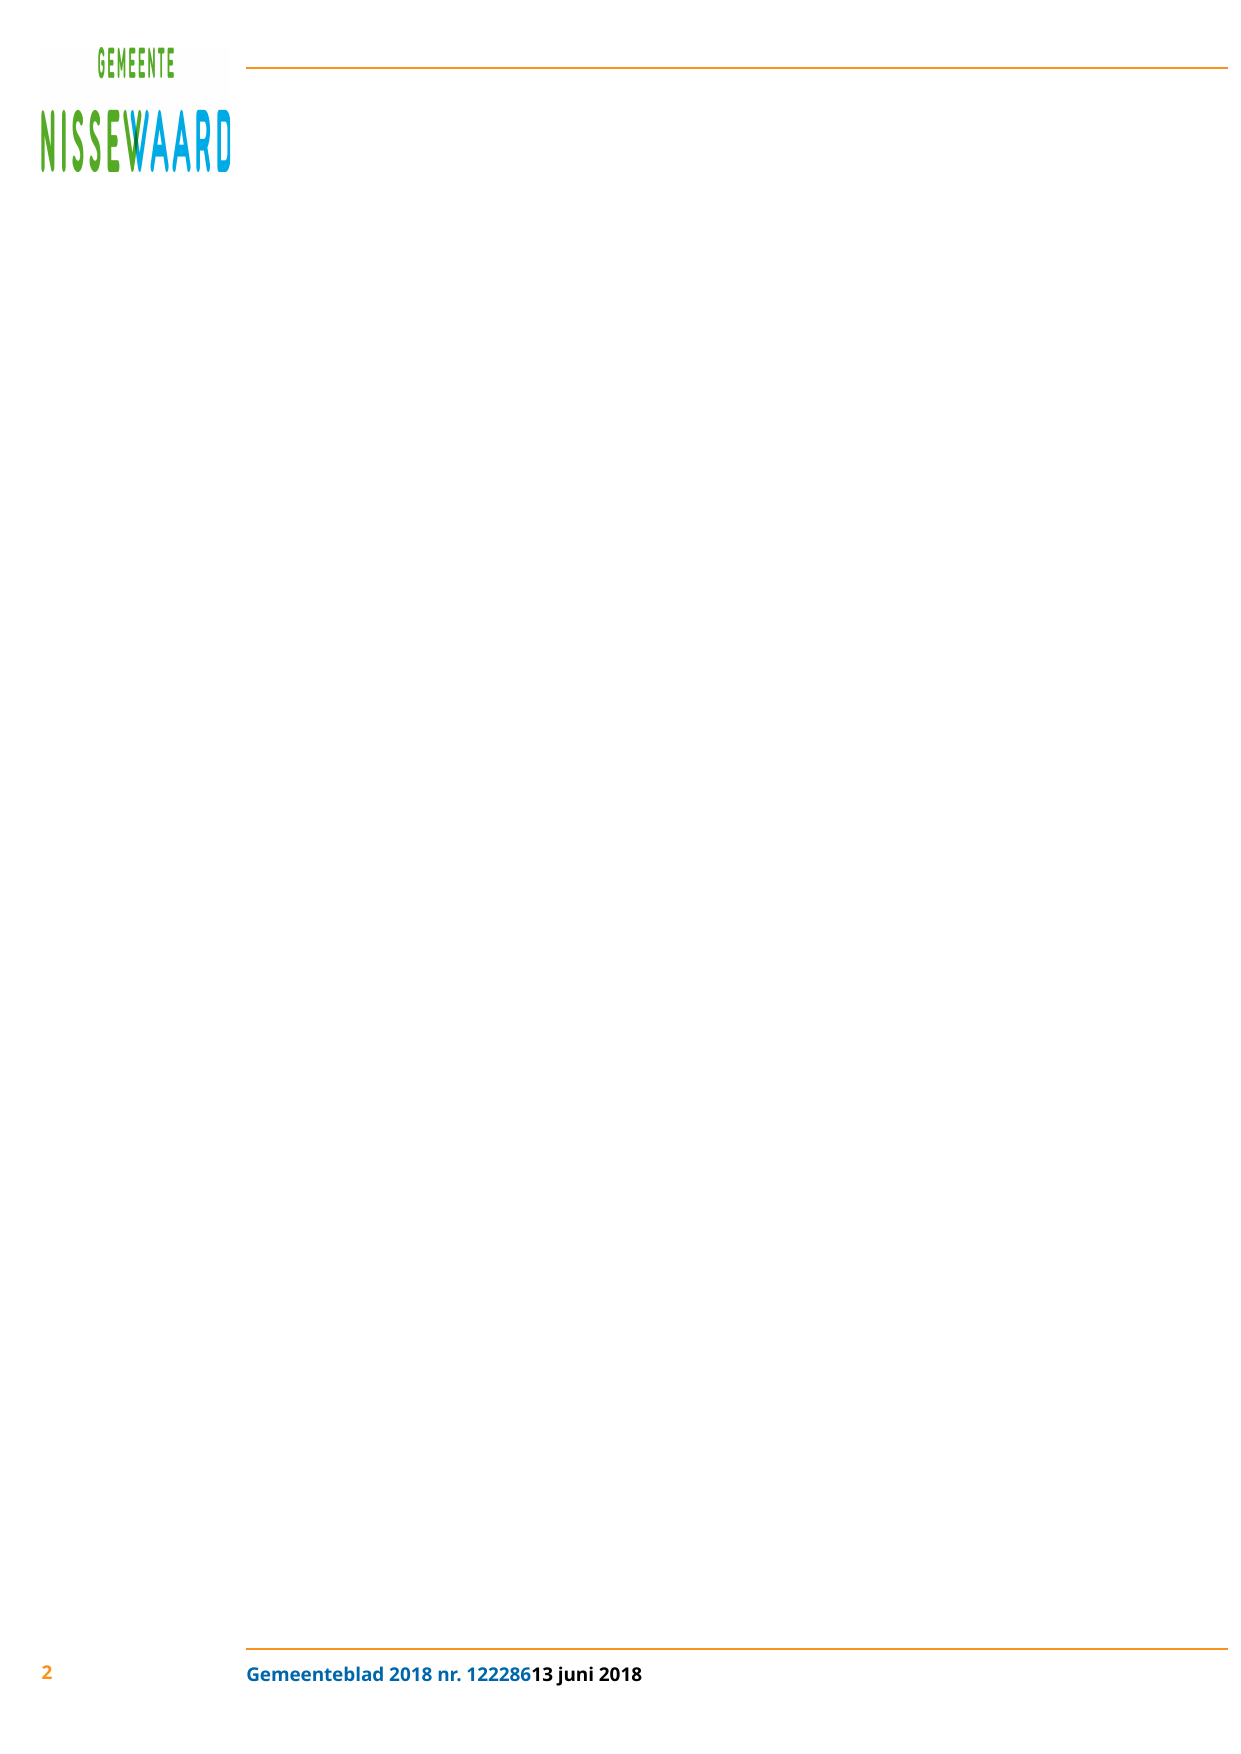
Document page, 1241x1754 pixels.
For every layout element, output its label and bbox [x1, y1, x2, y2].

picture [222, 122, 227, 160]
picture [201, 122, 206, 138]
picture [176, 157, 187, 172]
picture [154, 157, 165, 172]
picture [41, 47, 231, 172]
picture [200, 151, 206, 172]
